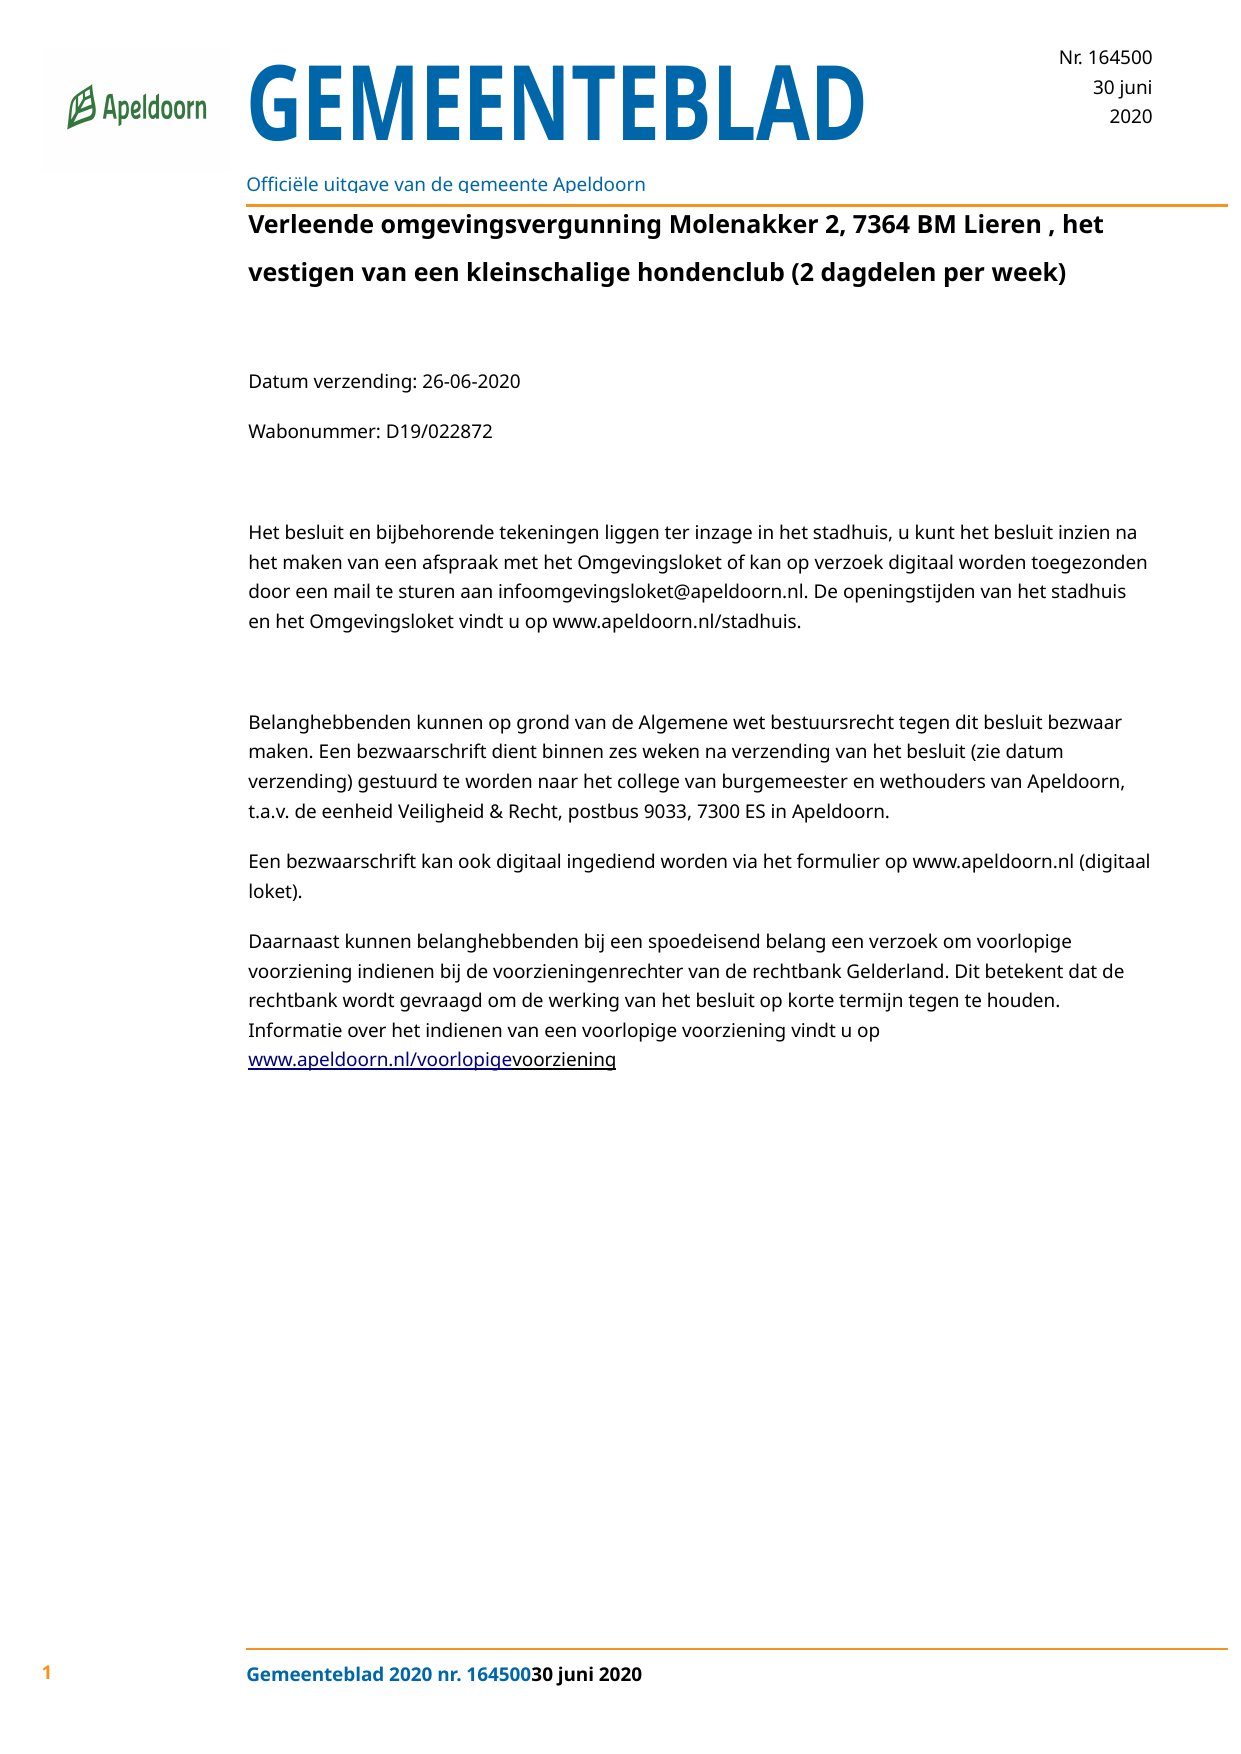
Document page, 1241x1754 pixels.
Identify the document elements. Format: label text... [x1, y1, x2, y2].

text Een bezwaarschrift kan ook digitaal ingediend worden via het formulier op www.apeldoorn.nl (digitaal loket). [248, 848, 1152, 904]
text Belanghebbenden kunnen op grond van de Algemene wet bestuursrecht tegen dit besluit bezwaar maken. Een bezwaarschrift dient binnen zes weken na verzending van het besluit (zie datum verzending) gestuurd te worden naar het college van burgemeester en wethouders van Apeldoorn, t.a.v. de eenheid Veiligheid & Recht, postbus 9033, 7300 ES in Apeldoorn. [248, 709, 1152, 824]
text Verleende omgevingsvergunning Molenakker 2, 7364 BM Lieren , het vestigen van een kleinschalige hondenclub (2 dagdelen per week) [248, 207, 1152, 288]
text Datum verzending: 26-06-2020 [248, 368, 1152, 394]
text Daarnaast kunnen belanghebbenden bij een spoedeisend belang een verzoek om voorlopige voorziening indienen bij de voorzieningenrechter van de rechtbank Gelderland. Dit betekent dat de rechtbank wordt gevraagd om de werking van het besluit op korte termijn tegen te houden. Informatie over het indienen van een voorlopige voorziening vindt u op www.apeldoorn.nl/voorlopigevoorziening [248, 928, 1152, 1072]
text Het besluit en bijbehorende tekeningen liggen ter inzage in het stadhuis, u kunt het besluit inzien na het maken van een afspraak met het Omgevingsloket of kan op verzoek digitaal worden toegezonden door een mail te sturen aan infoomgevingsloket@apeldoorn.nl. De openingstijden van het stadhuis en het Omgevingsloket vindt u op www.apeldoorn.nl/stadhuis. [248, 519, 1152, 634]
text Wabonummer: D19/022872 [248, 419, 1152, 444]
picture [41, 47, 231, 172]
